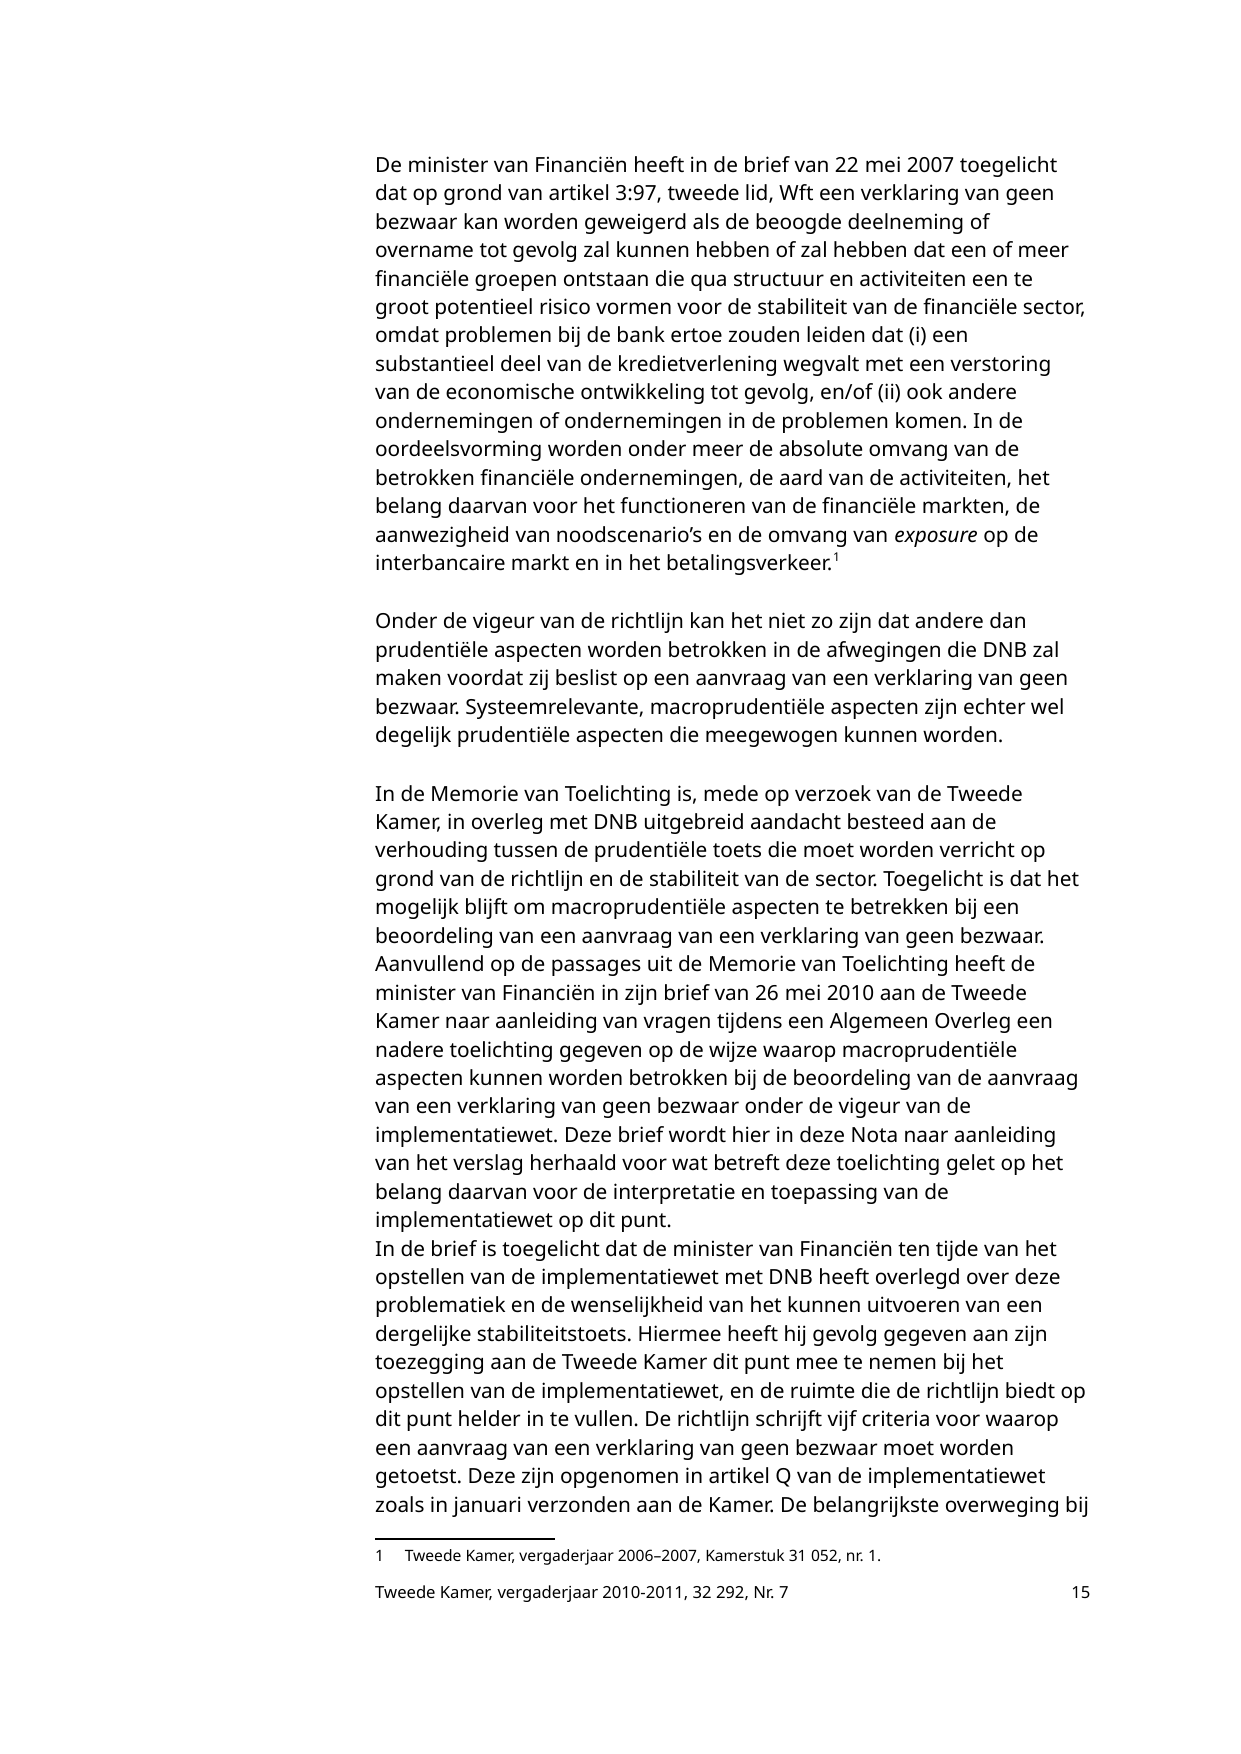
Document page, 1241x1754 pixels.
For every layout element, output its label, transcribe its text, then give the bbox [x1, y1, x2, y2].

text Onder de vigeur van de richtlijn kan het niet zo zijn dat andere dan prudentiële aspecten worden betrokken in de afwegingen die DNB zal maken voordat zij beslist op een aanvraag van een verklaring van geen bezwaar. Systeemrelevante, macroprudentiële aspecten zijn echter wel degelijk prudentiële aspecten die meegewogen kunnen worden. [375, 607, 1090, 749]
text De minister van Financiën heeft in de brief van 22 mei 2007 toegelicht dat op grond van artikel 3:97, tweede lid, Wft een verklaring van geen bezwaar kan worden geweigerd als de beoogde deelneming of overname tot gevolg zal kunnen hebben of zal hebben dat een of meer financiële groepen ontstaan die qua structuur en activiteiten een te groot potentieel risico vormen voor de stabiliteit van de financiële sector, omdat problemen bij de bank ertoe zouden leiden dat (i) een substantieel deel van de kredietverlening wegvalt met een verstoring van de economische ontwikkeling tot gevolg, en/of (ii) ook andere ondernemingen of ondernemingen in de problemen komen. In de oordeelsvorming worden onder meer de absolute omvang van de betrokken financiële ondernemingen, de aard van de activiteiten, het belang daarvan voor het functioneren van de financiële markten, de aanwezigheid van noodscenario’s en de omvang van exposure op de interbancaire markt en in het betalingsverkeer. [375, 150, 1090, 577]
text In de brief is toegelicht dat de minister van Financiën ten tijde van het opstellen van de implementatiewet met DNB heeft overlegd over deze problematiek en de wenselijkheid van het kunnen uitvoeren van een dergelijke stabiliteitstoets. Hiermee heeft hij gevolg gegeven aan zijn toezegging aan de Tweede Kamer dit punt mee te nemen bij het opstellen van de implementatiewet, en de ruimte die de richtlijn biedt op dit punt helder in te vullen. De richtlijn schrijft vijf criteria voor waarop een aanvraag van een verklaring van geen bezwaar moet worden getoetst. Deze zijn opgenomen in artikel Q van de implementatiewet zoals in januari verzonden aan de Kamer. De belangrijkste overweging bij [375, 1234, 1090, 1518]
text Tweede Kamer, vergaderjaar 2006–2007, Kamerstuk 31 052, nr. 1. [375, 1538, 1090, 1566]
text In de Memorie van Toelichting is, mede op verzoek van de Tweede Kamer, in overleg met DNB uitgebreid aandacht besteed aan de verhouding tussen de prudentiële toets die moet worden verricht op grond van de richtlijn en de stabiliteit van de sector. Toegelicht is dat het mogelijk blijft om macroprudentiële aspecten te betrekken bij een beoordeling van een aanvraag van een verklaring van geen bezwaar. Aanvullend op de passages uit de Memorie van Toelichting heeft de minister van Financiën in zijn brief van 26 mei 2010 aan de Tweede Kamer naar aanleiding van vragen tijdens een Algemeen Overleg een nadere toelichting gegeven op de wijze waarop macroprudentiële aspecten kunnen worden betrokken bij de beoordeling van de aanvraag van een verklaring van geen bezwaar onder de vigeur van de implementatiewet. Deze brief wordt hier in deze Nota naar aanleiding van het verslag herhaald voor wat betreft deze toelichting gelet op het belang daarvan voor de interpretatie en toepassing van de implementatiewet op dit punt. [375, 779, 1090, 1234]
